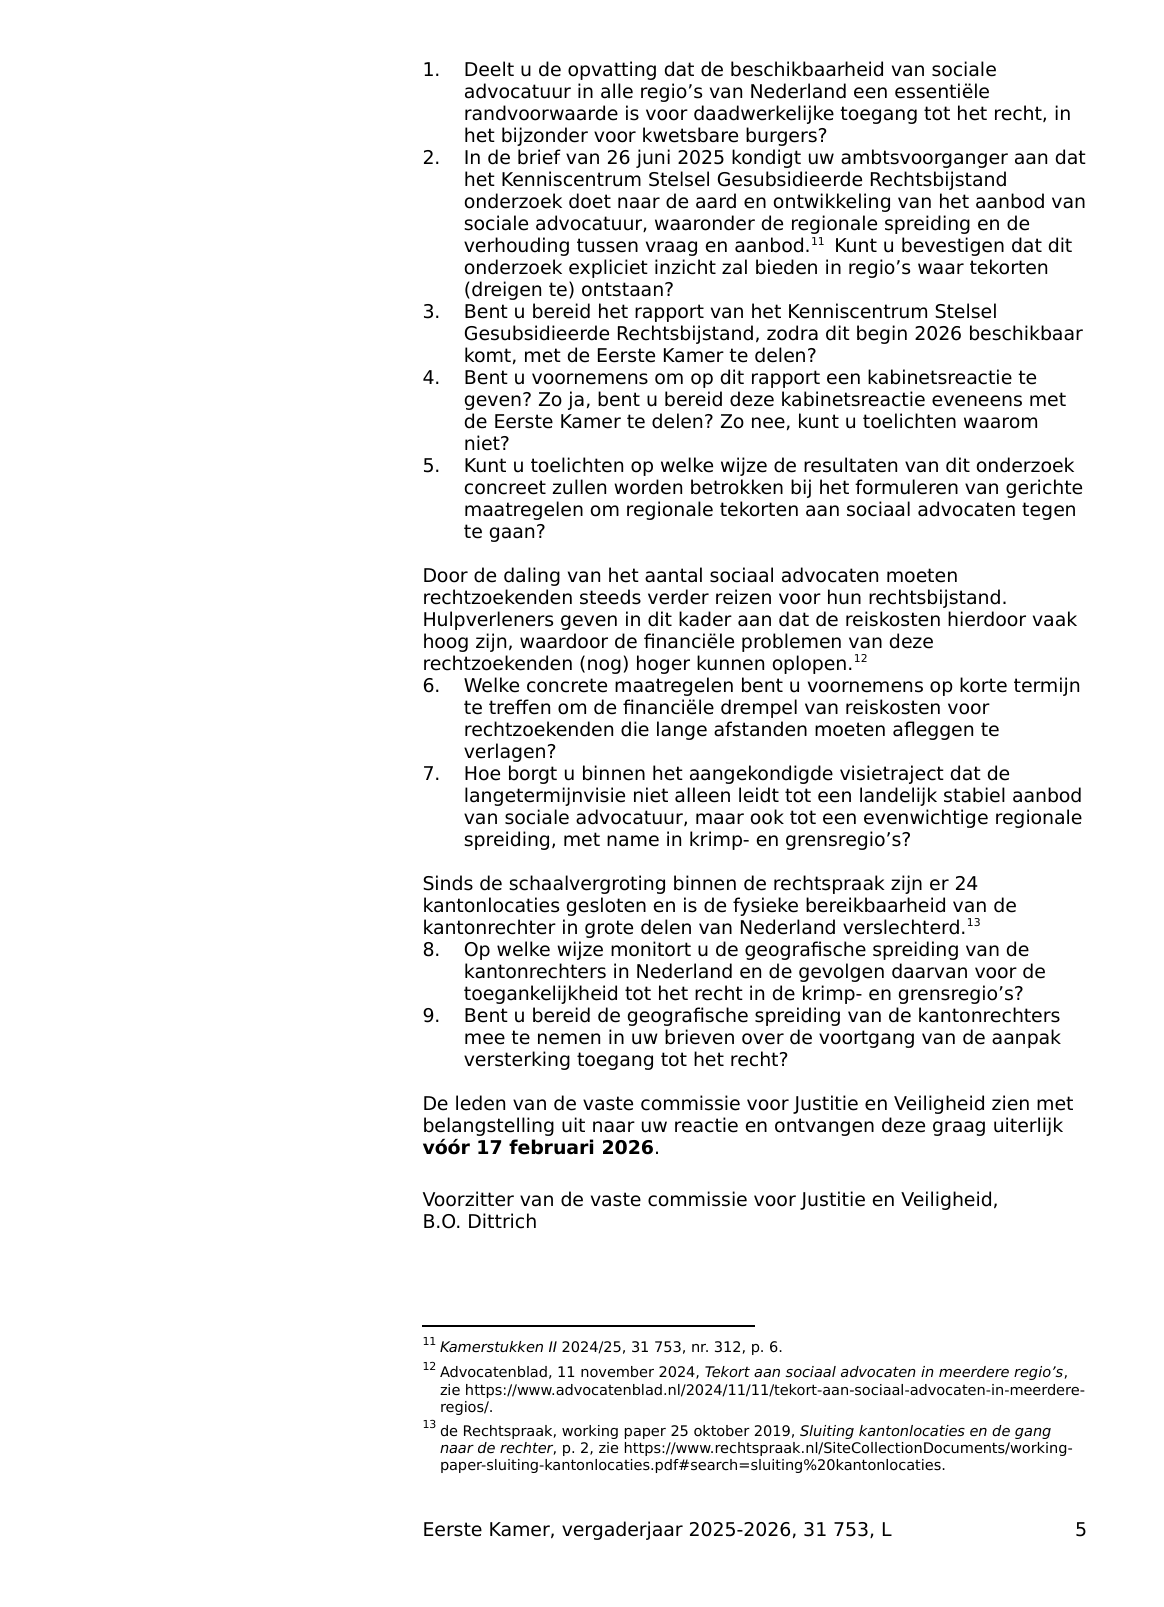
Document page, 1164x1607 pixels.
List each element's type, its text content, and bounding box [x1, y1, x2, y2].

text 8. Op welke wijze monitort u de geografische spreiding van de kantonrechters in Nederland en de gevolgen daarvan voor de toegankelijkheid tot het recht in de krimp- en grensregio’s? [422, 939, 1087, 1004]
text Kamerstukken II 2024/25, 31 753, nr. 312, p. 6. [422, 1335, 1087, 1357]
text 1. Deelt u de opvatting dat de beschikbaarheid van sociale advocatuur in alle regio’s van Nederland een essentiële randvoorwaarde is voor daadwerkelijke toegang tot het recht, in het bijzonder voor kwetsbare burgers? [422, 59, 1087, 147]
text Sinds de schaalvergroting binnen de rechtspraak zijn er 24 kantonlocaties gesloten en is de fysieke bereikbaarheid van de kantonrechter in grote delen van Nederland verslechterd. [422, 873, 1087, 939]
text 9. Bent u bereid de geografische spreiding van de kantonrechters mee te nemen in uw brieven over de voortgang van de aanpak versterking toegang tot het recht? [422, 1004, 1087, 1071]
text De leden van de vaste commissie voor Justitie en Veiligheid zien met belangstelling uit naar uw reactie en ontvangen deze graag uiterlijk vóór 17 februari 2026. [422, 1093, 1087, 1159]
text Door de daling van het aantal sociaal advocaten moeten rechtzoekenden steeds verder reizen voor hun rechtsbijstand. Hulpverleners geven in dit kader aan dat de reiskosten hierdoor vaak hoog zijn, waardoor de financiële problemen van deze rechtzoekenden (nog) hoger kunnen oplopen. [422, 565, 1087, 675]
text 3. Bent u bereid het rapport van het Kenniscentrum Stelsel Gesubsidieerde Rechtsbijstand, zodra dit begin 2026 beschikbaar komt, met de Eerste Kamer te delen? [422, 301, 1087, 367]
text Voorzitter van de vaste commissie voor Justitie en Veiligheid, B.O. Dittrich [422, 1189, 1087, 1233]
text de Rechtspraak, working paper 25 oktober 2019, Sluiting kantonlocaties en de gang naar de rechter, p. 2, zie https://www.rechtspraak.nl/SiteCollectionDocuments/working-paper-sluiting-kantonlocaties.pdf#search=sluiting%20kantonlocaties. [422, 1418, 1087, 1474]
text 7. Hoe borgt u binnen het aangekondigde visietraject dat de langetermijnvisie niet alleen leidt tot een landelijk stabiel aanbod van sociale advocatuur, maar ook tot een evenwichtige regionale spreiding, met name in krimp- en grensregio’s? [422, 763, 1087, 851]
text 2. In de brief van 26 juni 2025 kondigt uw ambtsvoorganger aan dat het Kenniscentrum Stelsel Gesubsidieerde Rechtsbijstand onderzoek doet naar de aard en ontwikkeling van het aanbod van sociale advocatuur, waaronder de regionale spreiding en de verhouding tussen vraag en aanbod. Kunt u bevestigen dat dit onderzoek expliciet inzicht zal bieden in regio’s waar tekorten (dreigen te) ontstaan? [422, 147, 1087, 301]
text Advocatenblad, 11 november 2024, Tekort aan sociaal advocaten in meerdere regio’s, zie https://www.advocatenblad.nl/2024/11/11/tekort-aan-sociaal-advocaten-in-meerdere-regios/. [422, 1360, 1087, 1416]
text 6. Welke concrete maatregelen bent u voornemens op korte termijn te treffen om de financiële drempel van reiskosten voor rechtzoekenden die lange afstanden moeten afleggen te verlagen? [422, 675, 1087, 763]
text 5. Kunt u toelichten op welke wijze de resultaten van dit onderzoek concreet zullen worden betrokken bij het formuleren van gerichte maatregelen om regionale tekorten aan sociaal advocaten tegen te gaan? [422, 455, 1087, 543]
text 4. Bent u voornemens om op dit rapport een kabinetsreactie te geven? Zo ja, bent u bereid deze kabinetsreactie eveneens met de Eerste Kamer te delen? Zo nee, kunt u toelichten waarom niet? [422, 367, 1087, 455]
